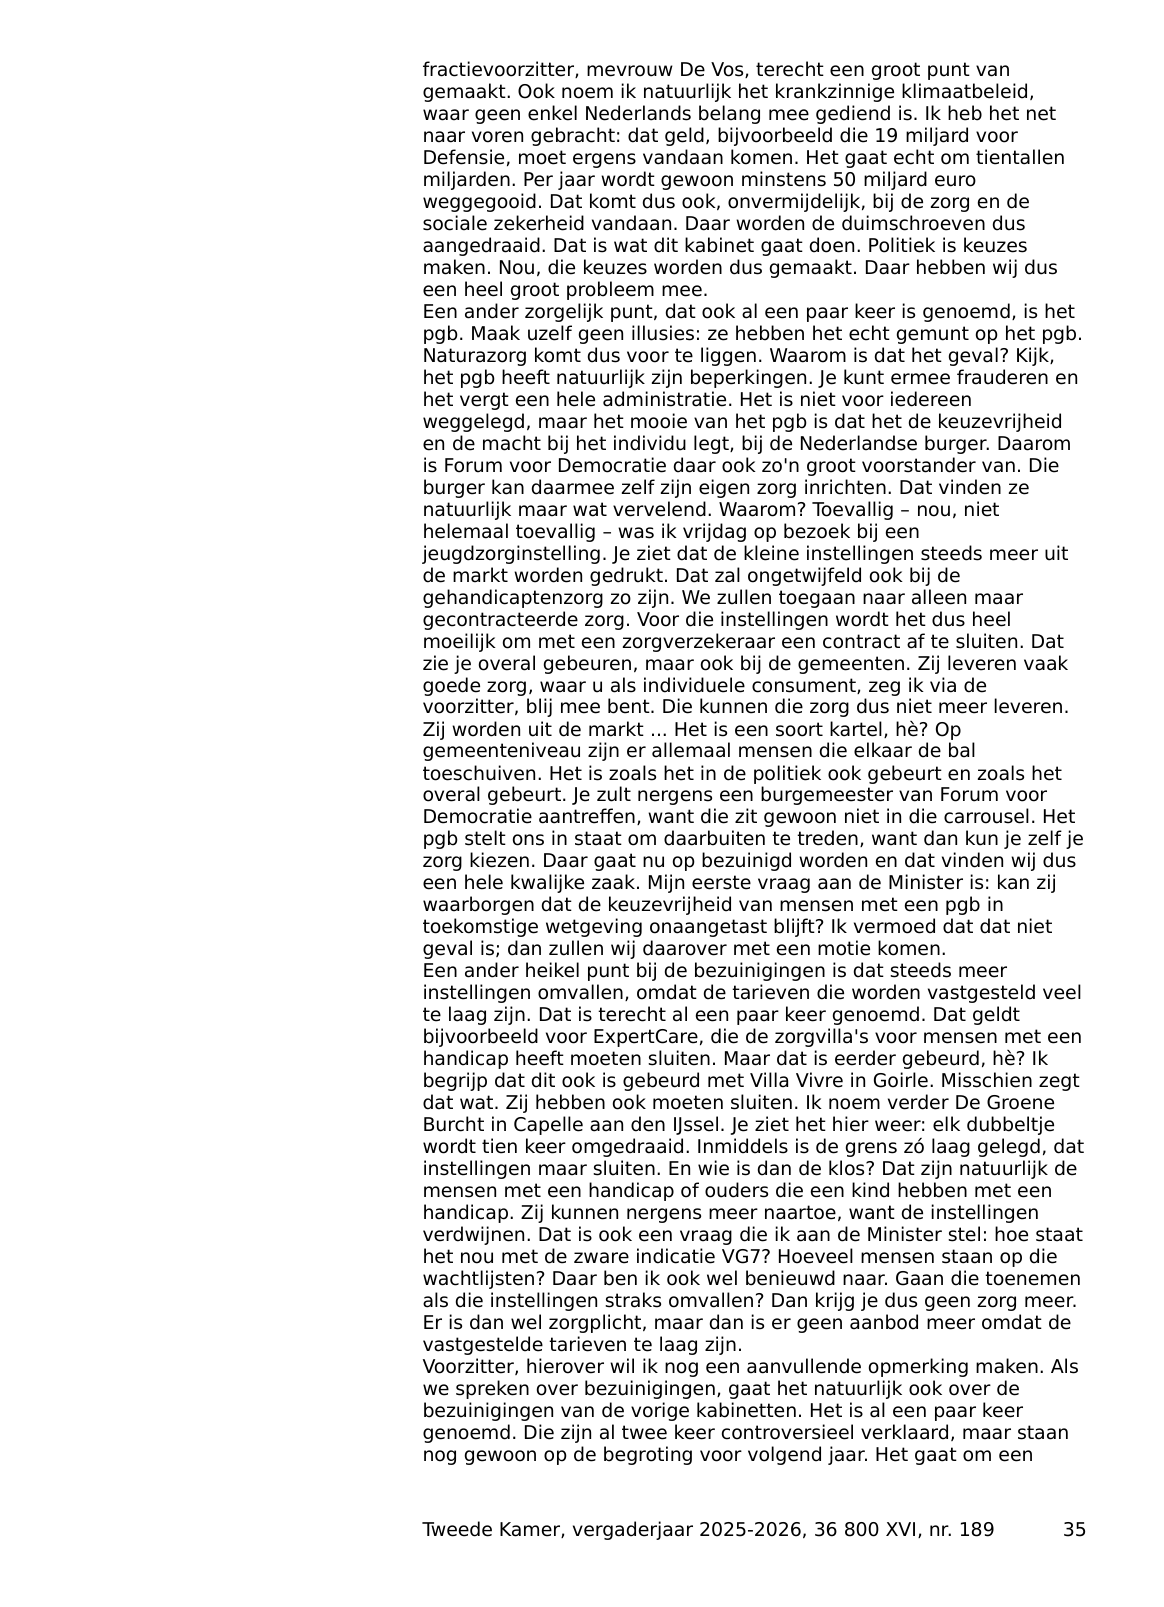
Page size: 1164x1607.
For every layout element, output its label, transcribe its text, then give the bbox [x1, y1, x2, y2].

text fractievoorzitter, mevrouw De Vos, terecht een groot punt van gemaakt. Ook noem ik natuurlijk het krankzinnige klimaatbeleid, waar geen enkel Nederlands belang mee gediend is. Ik heb het net naar voren gebracht: dat geld, bijvoorbeeld die 19 miljard voor Defensie, moet ergens vandaan komen. Het gaat echt om tientallen miljarden. Per jaar wordt gewoon minstens 50 miljard euro weggegooid. Dat komt dus ook, onvermijdelijk, bij de zorg en de sociale zekerheid vandaan. Daar worden de duimschroeven dus aangedraaid. Dat is wat dit kabinet gaat doen. Politiek is keuzes maken. Nou, die keuzes worden dus gemaakt. Daar hebben wij dus een heel groot probleem mee. [422, 59, 1087, 301]
text Voorzitter, hierover wil ik nog een aanvullende opmerking maken. Als we spreken over bezuinigingen, gaat het natuurlijk ook over de bezuinigingen van de vorige kabinetten. Het is al een paar keer genoemd. Die zijn al twee keer controversieel verklaard, maar staan nog gewoon op de begroting voor volgend jaar. Het gaat om een [422, 1356, 1087, 1466]
text Een ander heikel punt bij de bezuinigingen is dat steeds meer instellingen omvallen, omdat de tarieven die worden vastgesteld veel te laag zijn. Dat is terecht al een paar keer genoemd. Dat geldt bijvoorbeeld voor ExpertCare, die de zorgvilla's voor mensen met een handicap heeft moeten sluiten. Maar dat is eerder gebeurd, hè? Ik begrijp dat dit ook is gebeurd met Villa Vivre in Goirle. Misschien zegt dat wat. Zij hebben ook moeten sluiten. Ik noem verder De Groene Burcht in Capelle aan den IJssel. Je ziet het hier weer: elk dubbeltje wordt tien keer omgedraaid. Inmiddels is de grens zó laag gelegd, dat instellingen maar sluiten. En wie is dan de klos? Dat zijn natuurlijk de mensen met een handicap of ouders die een kind hebben met een handicap. Zij kunnen nergens meer naartoe, want de instellingen verdwijnen. Dat is ook een vraag die ik aan de Minister stel: hoe staat het nou met de zware indicatie VG7? Hoeveel mensen staan op die wachtlijsten? Daar ben ik ook wel benieuwd naar. Gaan die toenemen als die instellingen straks omvallen? Dan krijg je dus geen zorg meer. Er is dan wel zorgplicht, maar dan is er geen aanbod meer omdat de vastgestelde tarieven te laag zijn. [422, 960, 1087, 1356]
text Een ander zorgelijk punt, dat ook al een paar keer is genoemd, is het pgb. Maak uzelf geen illusies: ze hebben het echt gemunt op het pgb. Naturazorg komt dus voor te liggen. Waarom is dat het geval? Kijk, het pgb heeft natuurlijk zijn beperkingen. Je kunt ermee frauderen en het vergt een hele administratie. Het is niet voor iedereen weggelegd, maar het mooie van het pgb is dat het de keuzevrijheid en de macht bij het individu legt, bij de Nederlandse burger. Daarom is Forum voor Democratie daar ook zo'n groot voorstander van. Die burger kan daarmee zelf zijn eigen zorg inrichten. Dat vinden ze natuurlijk maar wat vervelend. Waarom? Toevallig – nou, niet helemaal toevallig – was ik vrijdag op bezoek bij een jeugdzorginstelling. Je ziet dat de kleine instellingen steeds meer uit de markt worden gedrukt. Dat zal ongetwijfeld ook bij de gehandicaptenzorg zo zijn. We zullen toegaan naar alleen maar gecontracteerde zorg. Voor die instellingen wordt het dus heel moeilijk om met een zorgverzekeraar een contract af te sluiten. Dat zie je overal gebeuren, maar ook bij de gemeenten. Zij leveren vaak goede zorg, waar u als individuele consument, zeg ik via de voorzitter, blij mee bent. Die kunnen die zorg dus niet meer leveren. Zij worden uit de markt ... Het is een soort kartel, hè? Op gemeenteniveau zijn er allemaal mensen die elkaar de bal toeschuiven. Het is zoals het in de politiek ook gebeurt en zoals het overal gebeurt. Je zult nergens een burgemeester van Forum voor Democratie aantreffen, want die zit gewoon niet in die carrousel. Het pgb stelt ons in staat om daarbuiten te treden, want dan kun je zelf je zorg kiezen. Daar gaat nu op bezuinigd worden en dat vinden wij dus een hele kwalijke zaak. Mijn eerste vraag aan de Minister is: kan zij waarborgen dat de keuzevrijheid van mensen met een pgb in toekomstige wetgeving onaangetast blijft? Ik vermoed dat dat niet geval is; dan zullen wij daarover met een motie komen. [422, 301, 1087, 960]
